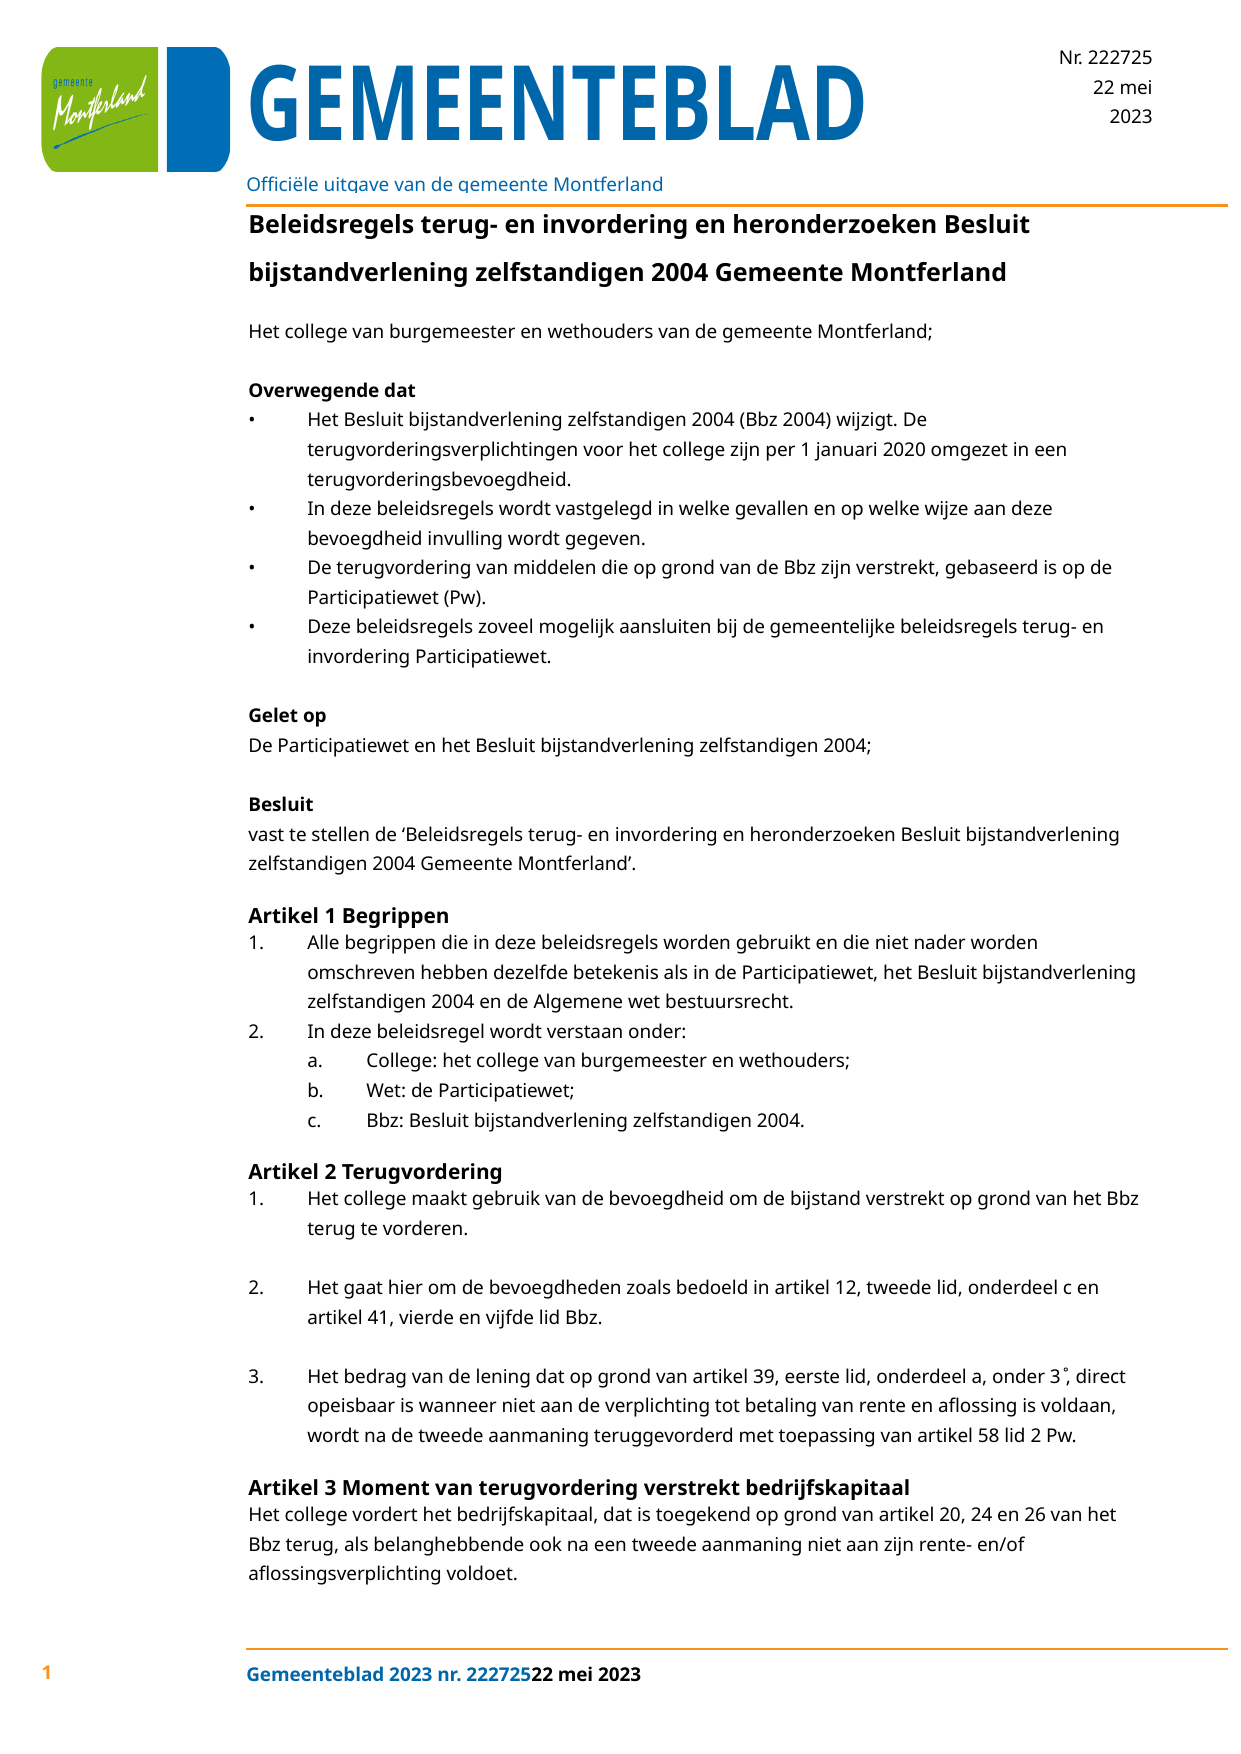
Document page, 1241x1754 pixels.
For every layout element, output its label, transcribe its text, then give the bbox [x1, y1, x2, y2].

text Artikel 1 Begrippen [248, 901, 1152, 929]
list Het Besluit bijstandverlening zelfstandigen 2004 (Bbz 2004) wijzigt. De terugvorderingsverplichtingen voor het college zijn per 1 januari 2020 omgezet in een terugvorderingsbevoegdheid. [248, 407, 1152, 492]
text Besluit [248, 791, 1152, 817]
text Overwegende dat [248, 377, 1152, 403]
list Het gaat hier om de bevoegdheden zoals bedoeld in artikel 12, tweede lid, onderdeel c en artikel 41, vierde en vijfde lid Bbz. [248, 1274, 1152, 1330]
list Wet: de Participatiewet; [307, 1077, 1152, 1103]
list Het bedrag van de lening dat op grond van artikel 39, eerste lid, onderdeel a, onder 3 ̊, direct opeisbaar is wanneer niet aan de verplichting tot betaling van rente en aflossing is voldaan, wordt na de tweede aanmaning teruggevorderd met toepassing van artikel 58 lid 2 Pw. [248, 1363, 1152, 1448]
list In deze beleidsregels wordt vastgelegd in welke gevallen en op welke wijze aan deze bevoegdheid invulling wordt gegeven. [248, 495, 1152, 551]
text Het college vordert het bedrijfskapitaal, dat is toegekend op grond van artikel 20, 24 en 26 van het Bbz terug, als belanghebbende ook na een tweede aanmaning niet aan zijn rente- en/of aflossingsverplichting voldoet. [248, 1501, 1152, 1586]
picture [41, 47, 231, 172]
list In deze beleidsregel wordt verstaan onder: [248, 1018, 1152, 1044]
text vast te stellen de ‘Beleidsregels terug- en invordering en heronderzoeken Besluit bijstandverlening zelfstandigen 2004 Gemeente Montferland’. [248, 821, 1152, 876]
list College: het college van burgemeester en wethouders; [307, 1048, 1152, 1073]
list Bbz: Besluit bijstandverlening zelfstandigen 2004. [307, 1107, 1152, 1132]
text Artikel 2 Terugvordering [248, 1157, 1152, 1186]
text Het college van burgemeester en wethouders van de gemeente Montferland; [248, 318, 1152, 344]
list Deze beleidsregels zoveel mogelijk aansluiten bij de gemeentelijke beleidsregels terug- en invordering Participatiewet. [248, 614, 1152, 669]
list Alle begrippen die in deze beleidsregels worden gebruikt en die niet nader worden omschreven hebben dezelfde betekenis als in de Participatiewet, het Besluit bijstandverlening zelfstandigen 2004 en de Algemene wet bestuursrecht. [248, 929, 1152, 1014]
text Artikel 3 Moment van terugvordering verstrekt bedrijfskapitaal [248, 1473, 1152, 1501]
list Het college maakt gebruik van de bevoegdheid om de bijstand verstrekt op grond van het Bbz terug te vorderen. [248, 1186, 1152, 1241]
text Gelet op [248, 702, 1152, 728]
text De Participatiewet en het Besluit bijstandverlening zelfstandigen 2004; [248, 732, 1152, 758]
list De terugvordering van middelen die op grond van de Bbz zijn verstrekt, gebaseerd is op de Participatiewet (Pw). [248, 554, 1152, 610]
text Beleidsregels terug- en invordering en heronderzoeken Besluit bijstandverlening zelfstandigen 2004 Gemeente Montferland [248, 207, 1152, 288]
